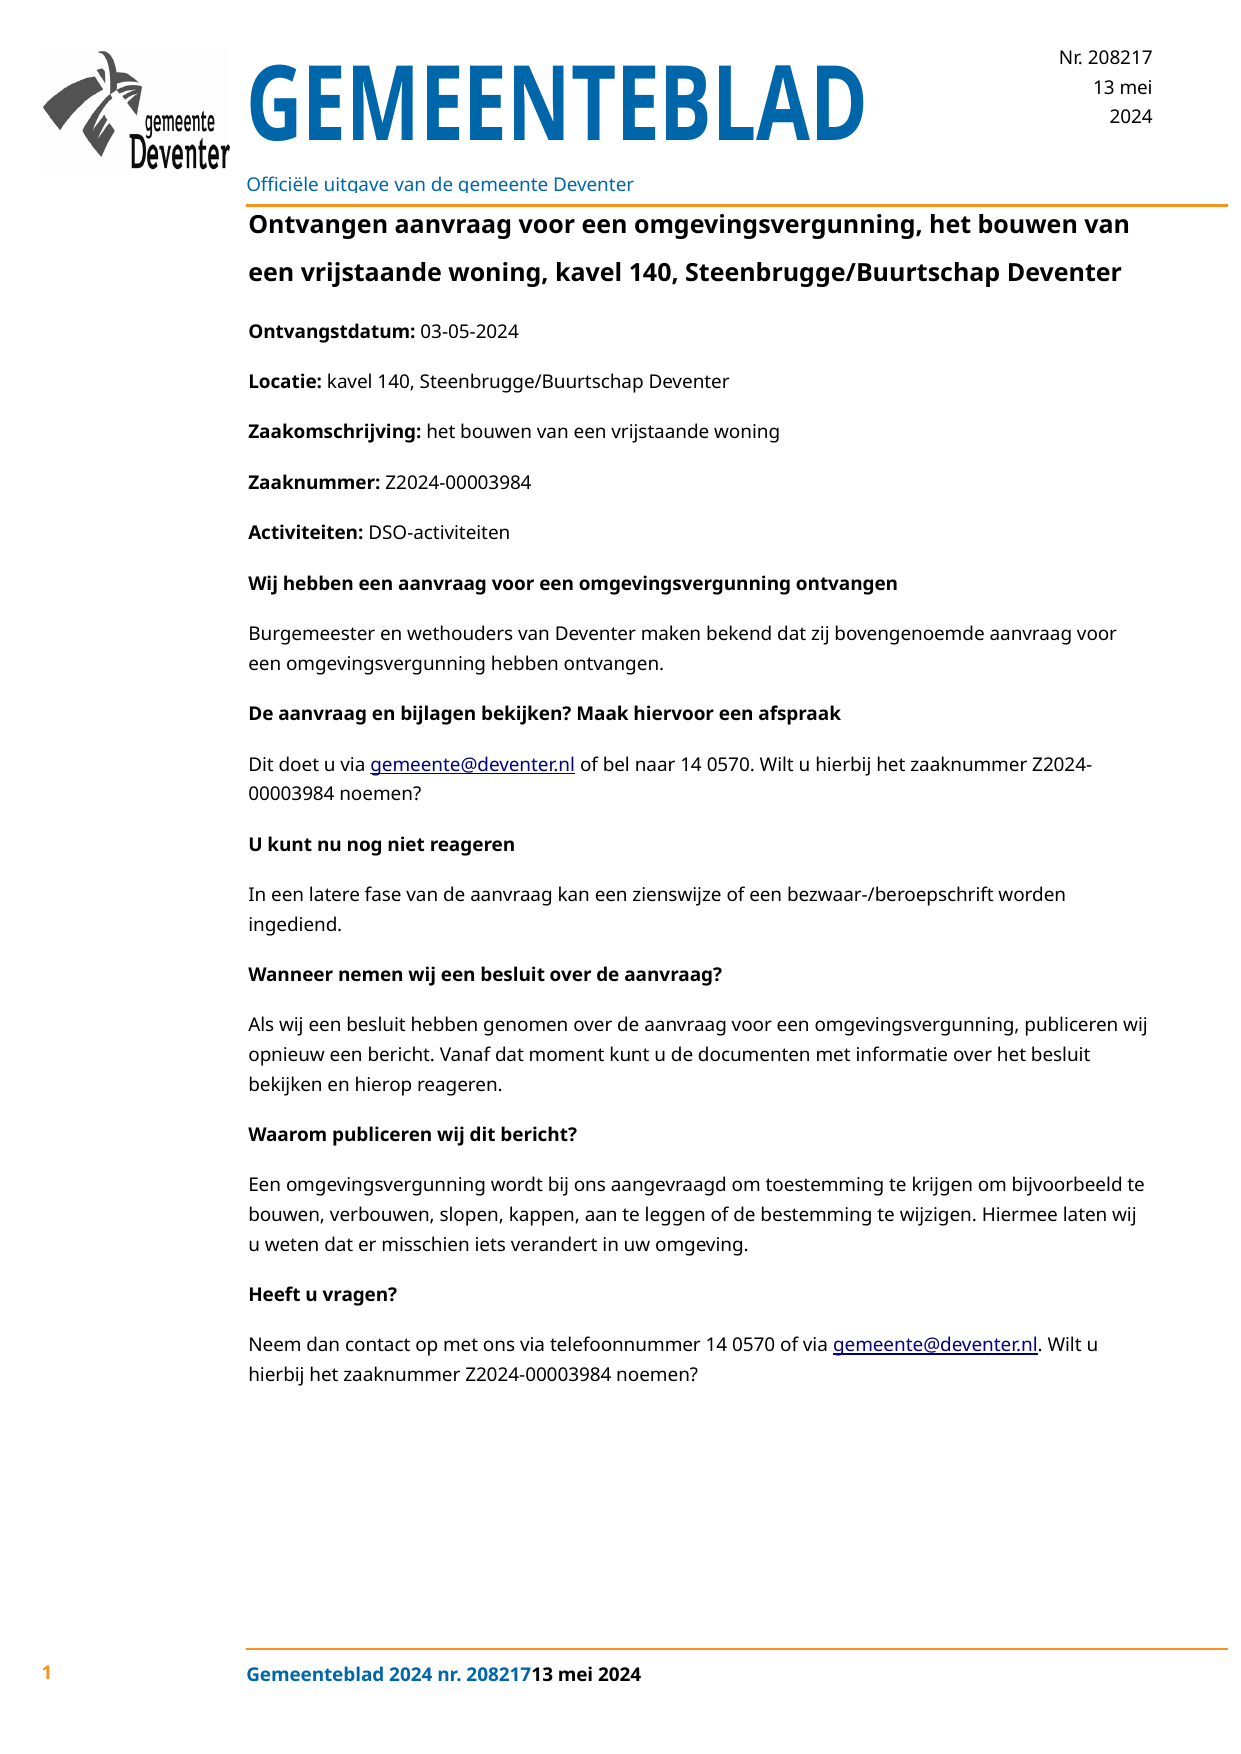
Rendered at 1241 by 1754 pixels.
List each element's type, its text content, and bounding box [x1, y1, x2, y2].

text U kunt nu nog niet reageren [248, 831, 1152, 857]
text Waarom publiceren wij dit bericht? [248, 1121, 1152, 1147]
text Neem dan contact op met ons via telefoonnummer 14 0570 of via gemeente@deventer.nl. Wilt u hierbij het zaaknummer Z2024-00003984 noemen? [248, 1332, 1152, 1387]
text Burgemeester en wethouders van Deventer maken bekend dat zij bovengenoemde aanvraag voor een omgevingsvergunning hebben ontvangen. [248, 620, 1152, 676]
text Ontvangstdatum: 03-05-2024 [248, 318, 1152, 344]
text Ontvangen aanvraag voor een omgevingsvergunning, het bouwen van een vrijstaande woning, kavel 140, Steenbrugge/Buurtschap Deventer [248, 207, 1152, 288]
picture [41, 47, 231, 172]
text In een latere fase van de aanvraag kan een zienswijze of een bezwaar-/beroepschrift worden ingediend. [248, 881, 1152, 937]
text De aanvraag en bijlagen bekijken? Maak hiervoor een afspraak [248, 700, 1152, 726]
text Als wij een besluit hebben genomen over de aanvraag voor een omgevingsvergunning, publiceren wij opnieuw een bericht. Vanaf dat moment kunt u de documenten met informatie over het besluit bekijken en hierop reageren. [248, 1012, 1152, 1097]
text Een omgevingsvergunning wordt bij ons aangevraagd om toestemming te krijgen om bijvoorbeeld te bouwen, verbouwen, slopen, kappen, aan te leggen of de bestemming te wijzigen. Hiermee laten wij u weten dat er misschien iets verandert in uw omgeving. [248, 1172, 1152, 1257]
text Dit doet u via gemeente@deventer.nl of bel naar 14 0570. Wilt u hierbij het zaaknummer Z2024-00003984 noemen? [248, 751, 1152, 806]
text Activiteiten: DSO-activiteiten [248, 519, 1152, 545]
text Zaaknummer: Z2024-00003984 [248, 469, 1152, 495]
text Wij hebben een aanvraag voor een omgevingsvergunning ontvangen [248, 570, 1152, 596]
text Zaakomschrijving: het bouwen van een vrijstaande woning [248, 419, 1152, 444]
text Wanneer nemen wij een besluit over de aanvraag? [248, 961, 1152, 987]
text Locatie: kavel 140, Steenbrugge/Buurtschap Deventer [248, 368, 1152, 394]
text Heeft u vragen? [248, 1281, 1152, 1307]
